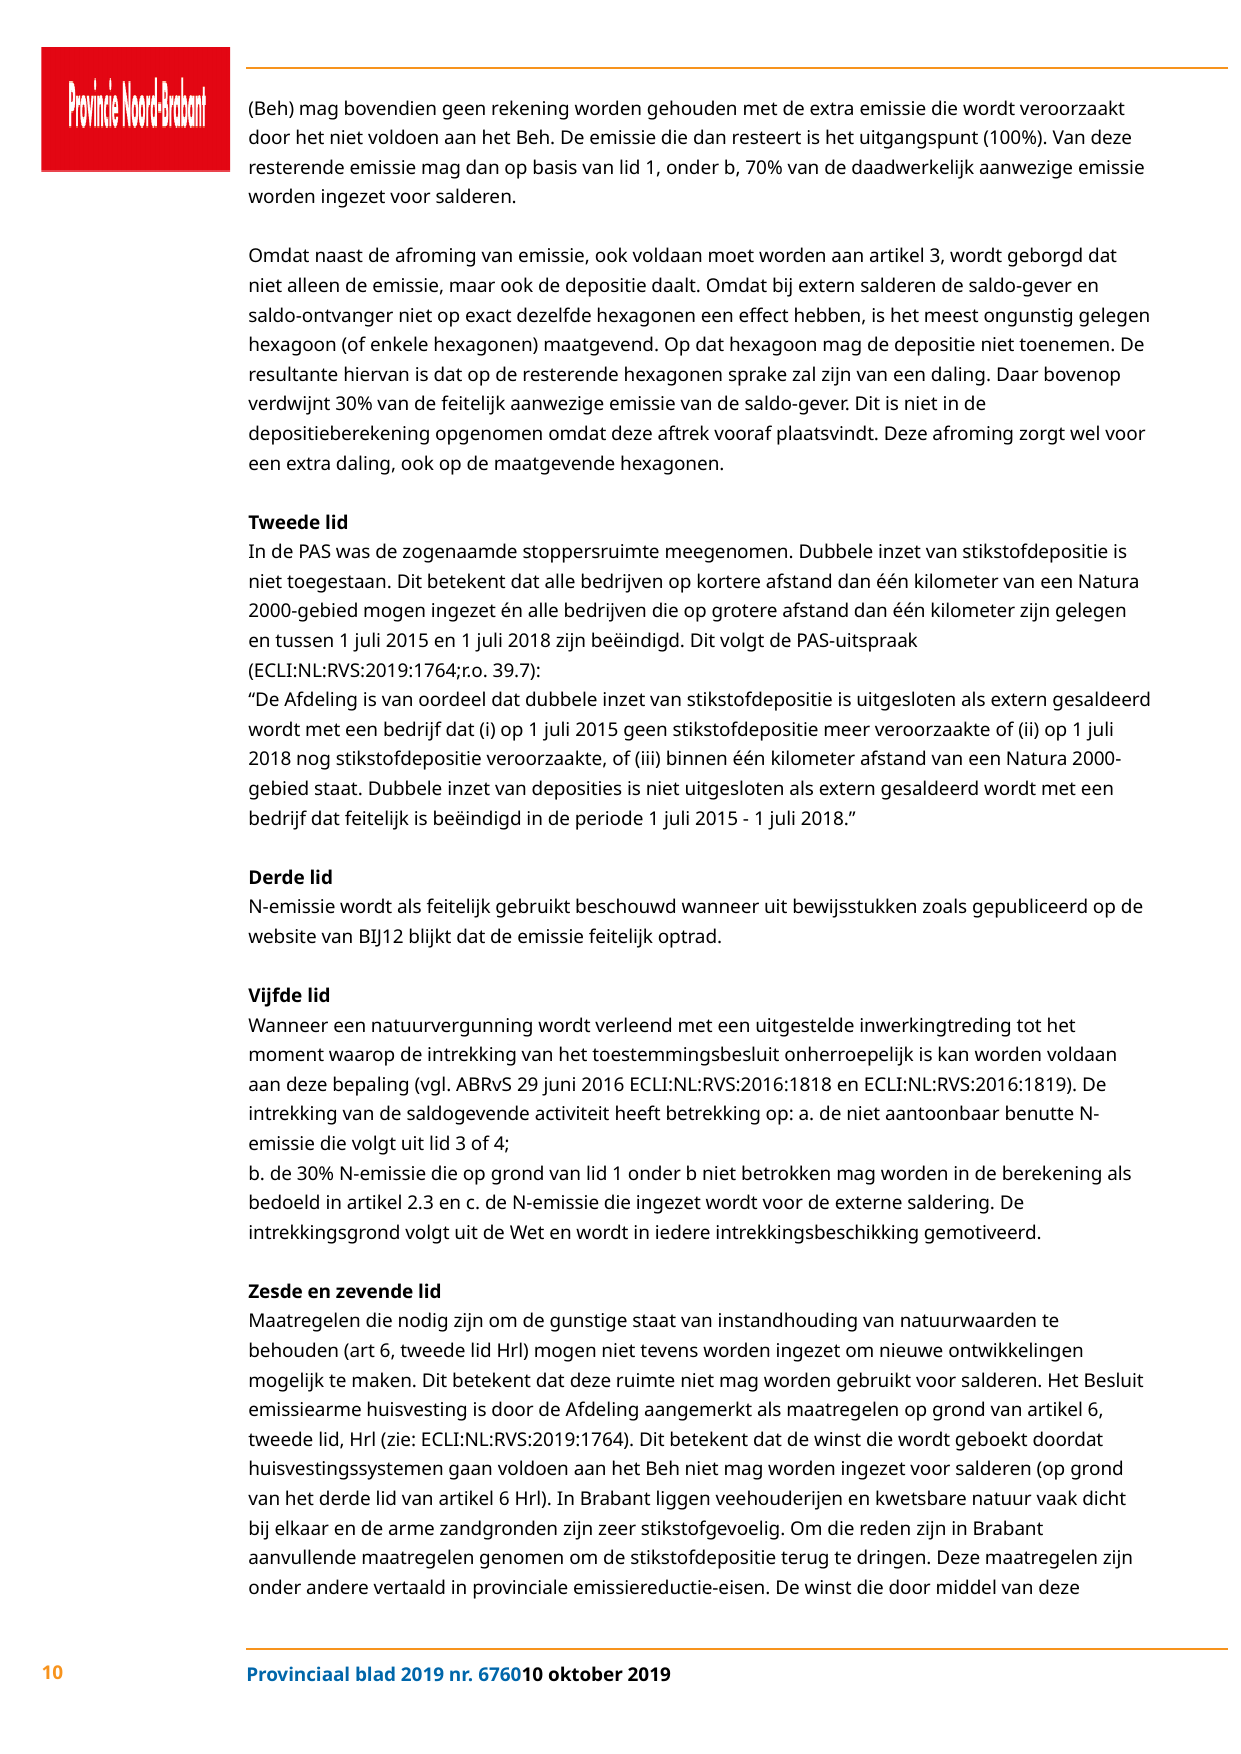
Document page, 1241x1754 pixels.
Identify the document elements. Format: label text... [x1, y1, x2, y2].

text Derde lid [248, 864, 1152, 890]
text N-emissie wordt als feitelijk gebruikt beschouwd wanneer uit bewijsstukken zoals gepubliceerd op de website van BIJ12 blijkt dat de emissie feitelijk optrad. [248, 893, 1152, 949]
text “De Afdeling is van oordeel dat dubbele inzet van stikstofdepositie is uitgesloten als extern gesaldeerd wordt met een bedrijf dat (i) op 1 juli 2015 geen stikstofdepositie meer veroorzaakte of (ii) op 1 juli 2018 nog stikstofdepositie veroorzaakte, of (iii) binnen één kilometer afstand van een Natura 2000- gebied staat. Dubbele inzet van deposities is niet uitgesloten als extern gesaldeerd wordt met een bedrijf dat feitelijk is beëindigd in de periode 1 juli 2015 - 1 juli 2018.” [248, 686, 1152, 831]
text b. de 30% N-emissie die op grond van lid 1 onder b niet betrokken mag worden in de berekening als bedoeld in artikel 2.3 en c. de N-emissie die ingezet wordt voor de externe saldering. De intrekkingsgrond volgt uit de Wet en wordt in iedere intrekkingsbeschikking gemotiveerd. [248, 1160, 1152, 1245]
text (Beh) mag bovendien geen rekening worden gehouden met de extra emissie die wordt veroorzaakt door het niet voldoen aan het Beh. De emissie die dan resteert is het uitgangspunt (100%). Van deze resterende emissie mag dan op basis van lid 1, onder b, 70% van de daadwerkelijk aanwezige emissie worden ingezet voor salderen. [248, 95, 1152, 209]
text Wanneer een natuurvergunning wordt verleend met een uitgestelde inwerkingtreding tot het moment waarop de intrekking van het toestemmingsbesluit onherroepelijk is kan worden voldaan aan deze bepaling (vgl. ABRvS 29 juni 2016 ECLI:NL:RVS:2016:1818 en ECLI:NL:RVS:2016:1819). De intrekking van de saldogevende activiteit heeft betrekking op: a. de niet aantoonbaar benutte N-emissie die volgt uit lid 3 of 4; [248, 1012, 1152, 1156]
text In de PAS was de zogenaamde stoppersruimte meegenomen. Dubbele inzet van stikstofdepositie is niet toegestaan. Dit betekent dat alle bedrijven op kortere afstand dan één kilometer van een Natura 2000-gebied mogen ingezet én alle bedrijven die op grotere afstand dan één kilometer zijn gelegen en tussen 1 juli 2015 en 1 juli 2018 zijn beëindigd. Dit volgt de PAS-uitspraak (ECLI:NL:RVS:2019:1764;r.o. 39.7): [248, 538, 1152, 683]
text Tweede lid [248, 509, 1152, 535]
text Omdat naast de afroming van emissie, ook voldaan moet worden aan artikel 3, wordt geborgd dat niet alleen de emissie, maar ook de depositie daalt. Omdat bij extern salderen de saldo-gever en saldo-ontvanger niet op exact dezelfde hexagonen een effect hebben, is het meest ongunstig gelegen hexagoon (of enkele hexagonen) maatgevend. Op dat hexagoon mag de depositie niet toenemen. De resultante hiervan is dat op de resterende hexagonen sprake zal zijn van een daling. Daar bovenop verdwijnt 30% van de feitelijk aanwezige emissie van de saldo-gever. Dit is niet in de depositieberekening opgenomen omdat deze aftrek vooraf plaatsvindt. Deze afroming zorgt wel voor een extra daling, ook op de maatgevende hexagonen. [248, 243, 1152, 476]
text Zesde en zevende lid [248, 1278, 1152, 1304]
text Vijfde lid [248, 982, 1152, 1008]
text Maatregelen die nodig zijn om de gunstige staat van instandhouding van natuurwaarden te behouden (art 6, tweede lid Hrl) mogen niet tevens worden ingezet om nieuwe ontwikkelingen mogelijk te maken. Dit betekent dat deze ruimte niet mag worden gebruikt voor salderen. Het Besluit emissiearme huisvesting is door de Afdeling aangemerkt als maatregelen op grond van artikel 6, tweede lid, Hrl (zie: ECLI:NL:RVS:2019:1764). Dit betekent dat de winst die wordt geboekt doordat huisvestingssystemen gaan voldoen aan het Beh niet mag worden ingezet voor salderen (op grond van het derde lid van artikel 6 Hrl). In Brabant liggen veehouderijen en kwetsbare natuur vaak dicht bij elkaar en de arme zandgronden zijn zeer stikstofgevoelig. Om die reden zijn in Brabant aanvullende maatregelen genomen om de stikstofdepositie terug te dringen. Deze maatregelen zijn onder andere vertaald in provinciale emissiereductie-eisen. De winst die door middel van deze [248, 1308, 1152, 1600]
picture [41, 47, 231, 172]
